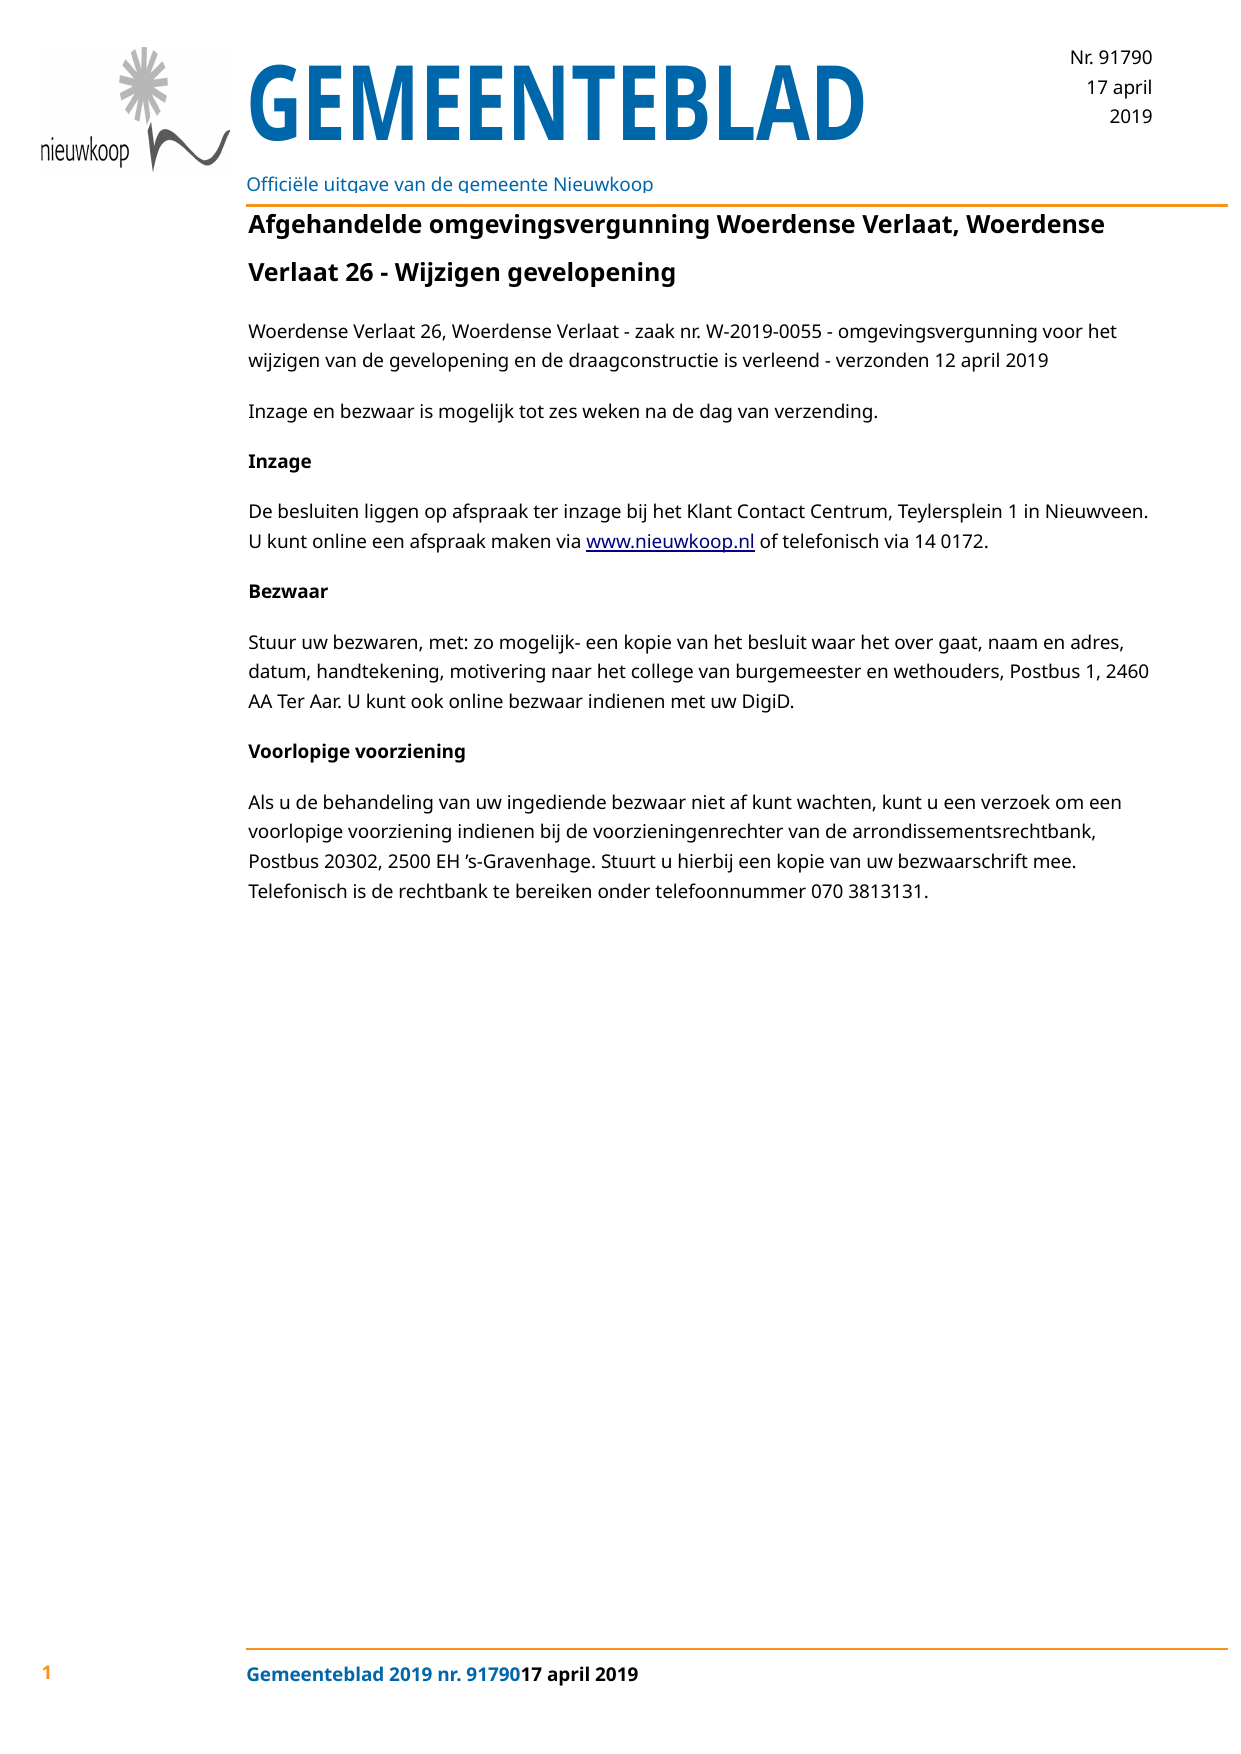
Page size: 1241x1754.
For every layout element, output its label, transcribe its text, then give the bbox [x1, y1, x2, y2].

text Voorlopige voorziening [248, 739, 1152, 764]
text Bezwaar [248, 579, 1152, 604]
text Inzage [248, 448, 1152, 474]
text Stuur uw bezwaren, met: zo mogelijk- een kopie van het besluit waar het over gaat, naam en adres, datum, handtekening, motivering naar het college van burgemeester en wethouders, Postbus 1, 2460 AA Ter Aar. U kunt ook online bezwaar indienen met uw DigiD. [248, 629, 1152, 714]
text Als u de behandeling van uw ingediende bezwaar niet af kunt wachten, kunt u een verzoek om een voorlopige voorziening indienen bij de voorzieningenrechter van de arrondissementsrechtbank, Postbus 20302, 2500 EH ’s-Gravenhage. Stuurt u hierbij een kopie van uw bezwaarschrift mee. Telefonisch is de rechtbank te bereiken onder telefoonnummer 070 3813131. [248, 789, 1152, 904]
picture [41, 47, 231, 172]
text Woerdense Verlaat 26, Woerdense Verlaat - zaak nr. W-2019-0055 - omgevingsvergunning voor het wijzigen van de gevelopening en de draagconstructie is verleend - verzonden 12 april 2019 [248, 318, 1152, 373]
text Afgehandelde omgevingsvergunning Woerdense Verlaat, Woerdense Verlaat 26 - Wijzigen gevelopening [248, 207, 1152, 288]
text Inzage en bezwaar is mogelijk tot zes weken na de dag van verzending. [248, 398, 1152, 424]
text De besluiten liggen op afspraak ter inzage bij het Klant Contact Centrum, Teylersplein 1 in Nieuwveen. U kunt online een afspraak maken via www.nieuwkoop.nl of telefonisch via 14 0172. [248, 499, 1152, 554]
